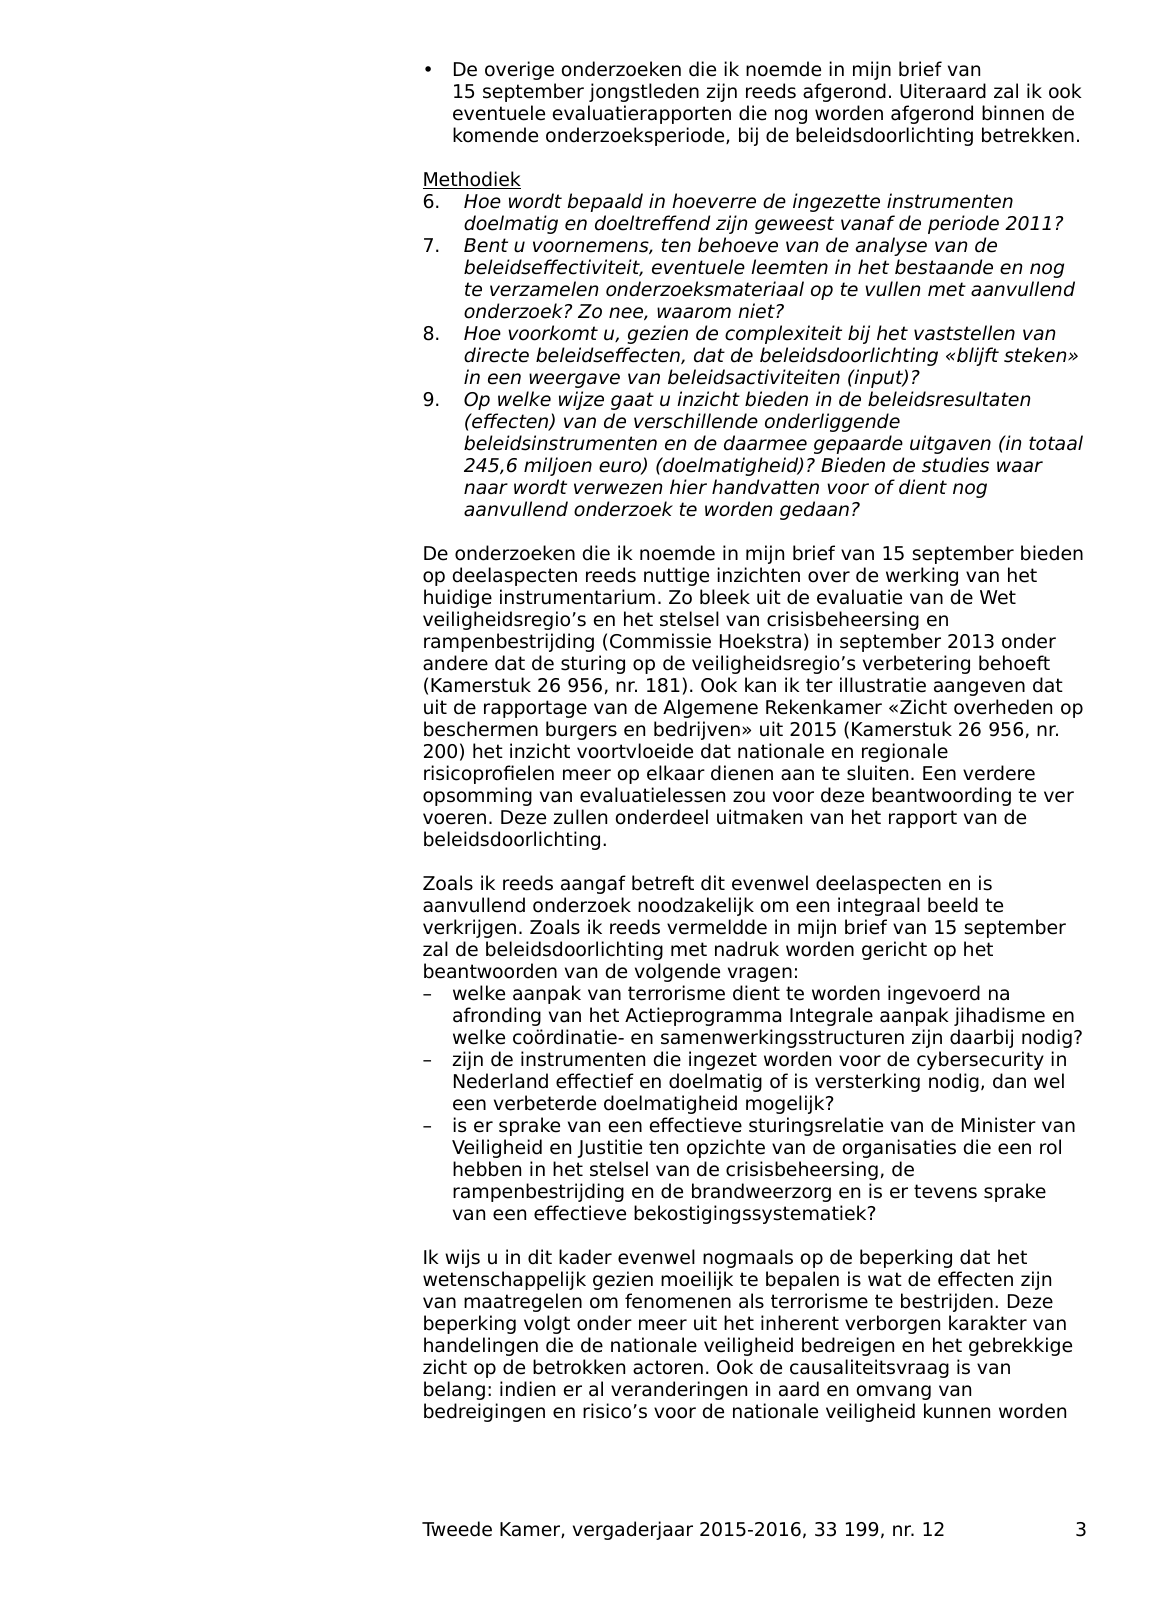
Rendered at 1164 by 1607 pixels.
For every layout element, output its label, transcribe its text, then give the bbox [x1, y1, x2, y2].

text De onderzoeken die ik noemde in mijn brief van 15 september bieden op deelaspecten reeds nuttige inzichten over de werking van het huidige instrumentarium. Zo bleek uit de evaluatie van de Wet veiligheidsregio’s en het stelsel van crisisbeheersing en rampenbestrijding (Commissie Hoekstra) in september 2013 onder andere dat de sturing op de veiligheidsregio’s verbetering behoeft (Kamerstuk 26 956, nr. 181). Ook kan ik ter illustratie aangeven dat uit de rapportage van de Algemene Rekenkamer «Zicht overheden op beschermen burgers en bedrijven» uit 2015 (Kamerstuk 26 956, nr. 200) het inzicht voortvloeide dat nationale en regionale risicoprofielen meer op elkaar dienen aan te sluiten. Een verdere opsomming van evaluatielessen zou voor deze beantwoording te ver voeren. Deze zullen onderdeel uitmaken van het rapport van de beleidsdoorlichting. [422, 543, 1087, 851]
text – zijn de instrumenten die ingezet worden voor de cybersecurity in Nederland effectief en doelmatig of is versterking nodig, dan wel een verbeterde doelmatigheid mogelijk? [422, 1049, 1087, 1115]
text Ik wijs u in dit kader evenwel nogmaals op de beperking dat het wetenschappelijk gezien moeilijk te bepalen is wat de effecten zijn van maatregelen om fenomenen als terrorisme te bestrijden. Deze beperking volgt onder meer uit het inherent verborgen karakter van handelingen die de nationale veiligheid bedreigen en het gebrekkige zicht op de betrokken actoren. Ook de causaliteitsvraag is van belang: indien er al veranderingen in aard en omvang van bedreigingen en risico’s voor de nationale veiligheid kunnen worden [422, 1247, 1087, 1423]
text – is er sprake van een effectieve sturingsrelatie van de Minister van Veiligheid en Justitie ten opzichte van de organisaties die een rol hebben in het stelsel van de crisisbeheersing, de rampenbestrijding en de brandweerzorg en is er tevens sprake van een effectieve bekostigingssystematiek? [422, 1115, 1087, 1224]
text 9. Op welke wijze gaat u inzicht bieden in de beleidsresultaten (effecten) van de verschillende onderliggende beleidsinstrumenten en de daarmee gepaarde uitgaven (in totaal 245,6 miljoen euro) (doelmatigheid)? Bieden de studies waar naar wordt verwezen hier handvatten voor of dient nog aanvullend onderzoek te worden gedaan? [422, 389, 1087, 521]
text Zoals ik reeds aangaf betreft dit evenwel deelaspecten en is aanvullend onderzoek noodzakelijk om een integraal beeld te verkrijgen. Zoals ik reeds vermeldde in mijn brief van 15 september zal de beleidsdoorlichting met nadruk worden gericht op het beantwoorden van de volgende vragen: [422, 873, 1087, 983]
subtitle Methodiek [422, 169, 1087, 191]
text 6. Hoe wordt bepaald in hoeverre de ingezette instrumenten doelmatig en doeltreffend zijn geweest vanaf de periode 2011? [422, 191, 1087, 235]
text • De overige onderzoeken die ik noemde in mijn brief van 15 september jongstleden zijn reeds afgerond. Uiteraard zal ik ook eventuele evaluatierapporten die nog worden afgerond binnen de komende onderzoeksperiode, bij de beleidsdoorlichting betrekken. [422, 59, 1087, 147]
text – welke aanpak van terrorisme dient te worden ingevoerd na afronding van het Actieprogramma Integrale aanpak jihadisme en welke coördinatie- en samenwerkingsstructuren zijn daarbij nodig? [422, 983, 1087, 1049]
text 7. Bent u voornemens, ten behoeve van de analyse van de beleidseffectiviteit, eventuele leemten in het bestaande en nog te verzamelen onderzoeksmateriaal op te vullen met aanvullend onderzoek? Zo nee, waarom niet? [422, 235, 1087, 323]
text 8. Hoe voorkomt u, gezien de complexiteit bij het vaststellen van directe beleidseffecten, dat de beleidsdoorlichting «blijft steken» in een weergave van beleidsactiviteiten (input)? [422, 323, 1087, 389]
